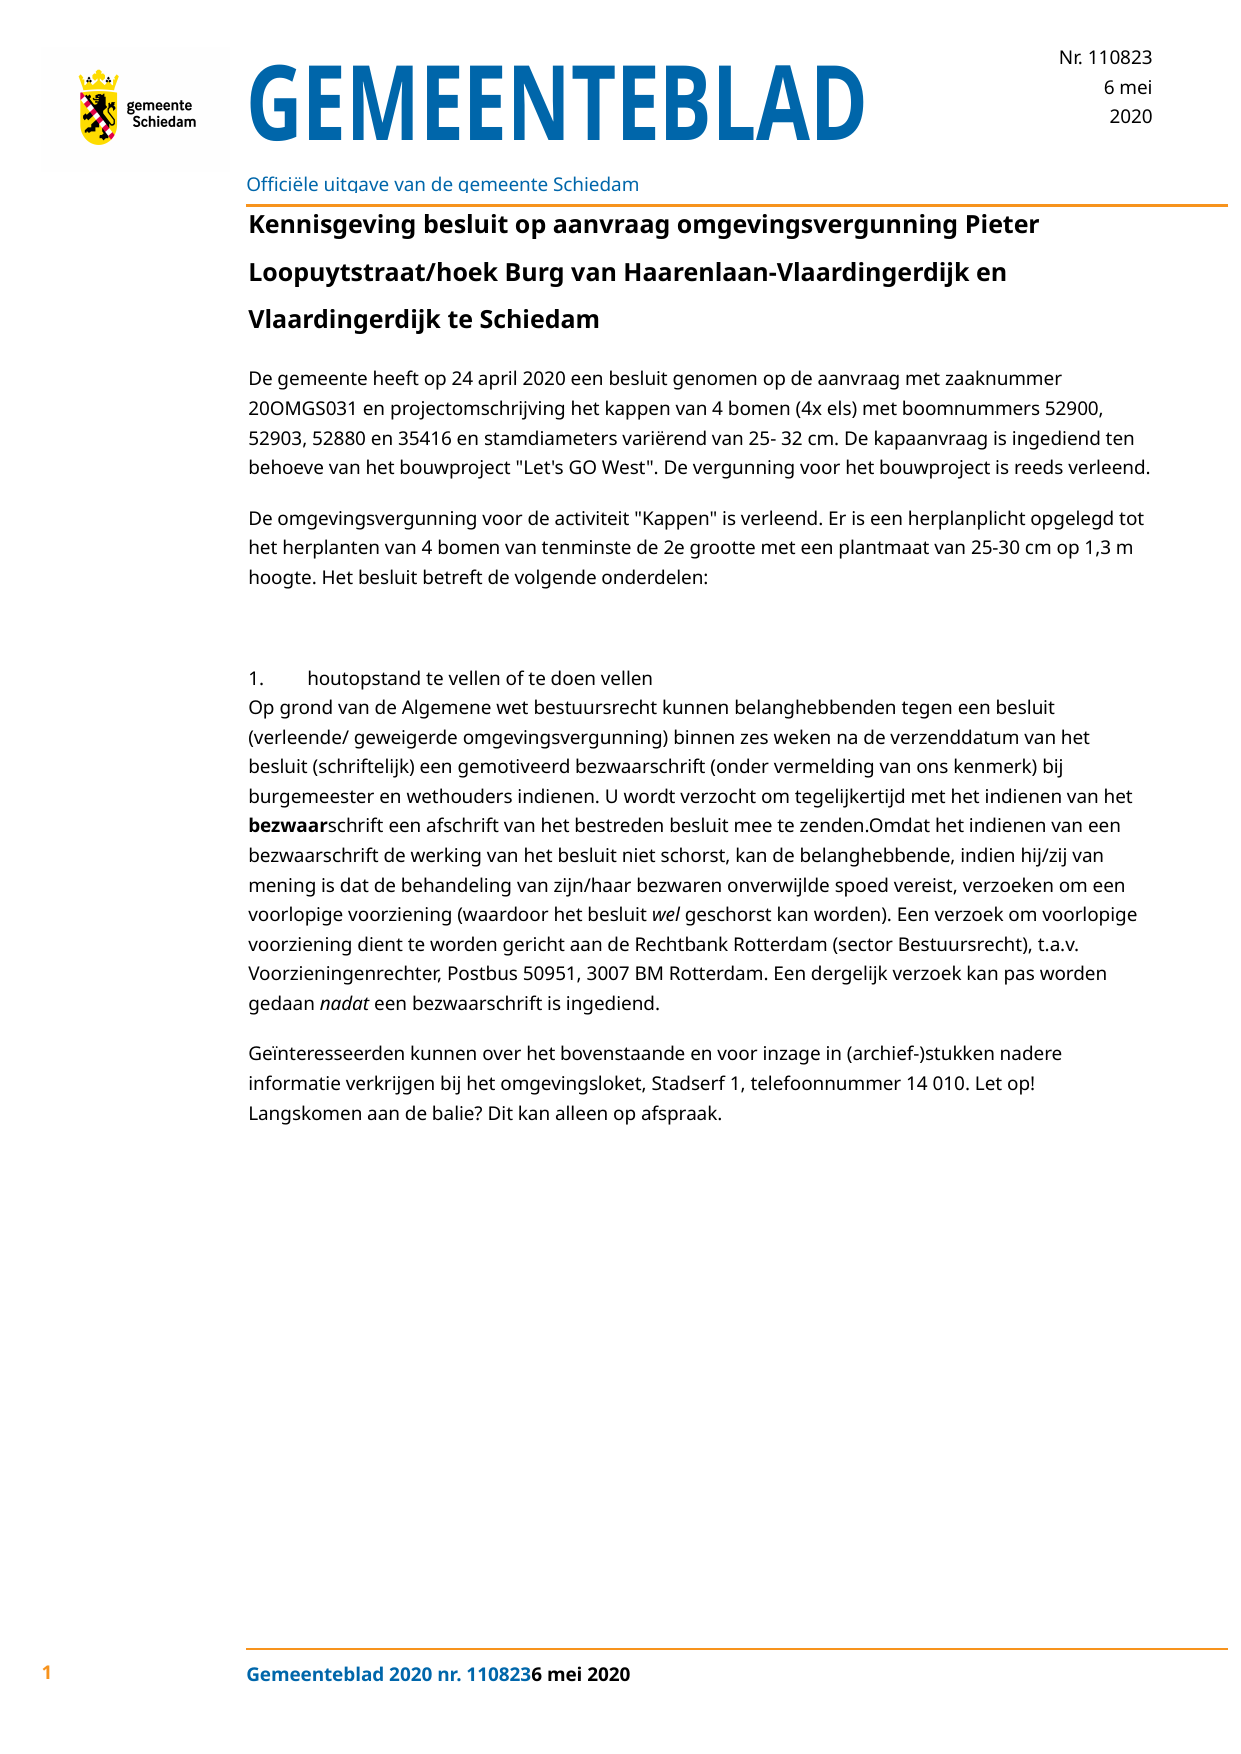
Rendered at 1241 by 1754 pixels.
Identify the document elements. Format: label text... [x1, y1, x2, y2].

text De gemeente heeft op 24 april 2020 een besluit genomen op de aanvraag met zaaknummer 20OMGS031 en projectomschrijving het kappen van 4 bomen (4x els) met boomnummers 52900, 52903, 52880 en 35416 en stamdiameters variërend van 25- 32 cm. De kapaanvraag is ingediend ten behoeve van het bouwproject "Let's GO West". De vergunning voor het bouwproject is reeds verleend. [248, 366, 1152, 480]
text Geïnteresseerden kunnen over het bovenstaande en voor inzage in (archief-)stukken nadere informatie verkrijgen bij het omgevingsloket, Stadserf 1, telefoonnummer 14 010. Let op! Langskomen aan de balie? Dit kan alleen op afspraak. [248, 1041, 1152, 1125]
text Op grond van de Algemene wet bestuursrecht kunnen belanghebbenden tegen een besluit (verleende/ geweigerde omgevingsvergunning) binnen zes weken na de verzenddatum van het besluit (schriftelijk) een gemotiveerd bezwaarschrift (onder vermelding van ons kenmerk) bij burgemeester en wethouders indienen. U wordt verzocht om tegelijkertijd met het indienen van het bezwaarschrift een afschrift van het bestreden besluit mee te zenden.Omdat het indienen van een bezwaarschrift de werking van het besluit niet schorst, kan de belanghebbende, indien hij/zij van mening is dat de behandeling van zijn/haar bezwaren onverwijlde spoed vereist, verzoeken om een voorlopige voorziening (waardoor het besluit wel geschorst kan worden). Een verzoek om voorlopige voorziening dient te worden gericht aan de Rechtbank Rotterdam (sector Bestuursrecht), t.a.v. Voorzieningenrechter, Postbus 50951, 3007 BM Rotterdam. Een dergelijk verzoek kan pas worden gedaan nadat een bezwaarschrift is ingediend. [248, 694, 1152, 1016]
list houtopstand te vellen of te doen vellen [248, 665, 1152, 690]
text De omgevingsvergunning voor de activiteit "Kappen" is verleend. Er is een herplanplicht opgelegd tot het herplanten van 4 bomen van tenminste de 2e grootte met een plantmaat van 25-30 cm op 1,3 m hoogte. Het besluit betreft de volgende onderdelen: [248, 505, 1152, 589]
text Kennisgeving besluit op aanvraag omgevingsvergunning Pieter Loopuytstraat/hoek Burg van Haarenlaan-Vlaardingerdijk en Vlaardingerdijk te Schiedam [248, 207, 1152, 336]
picture [41, 47, 231, 172]
